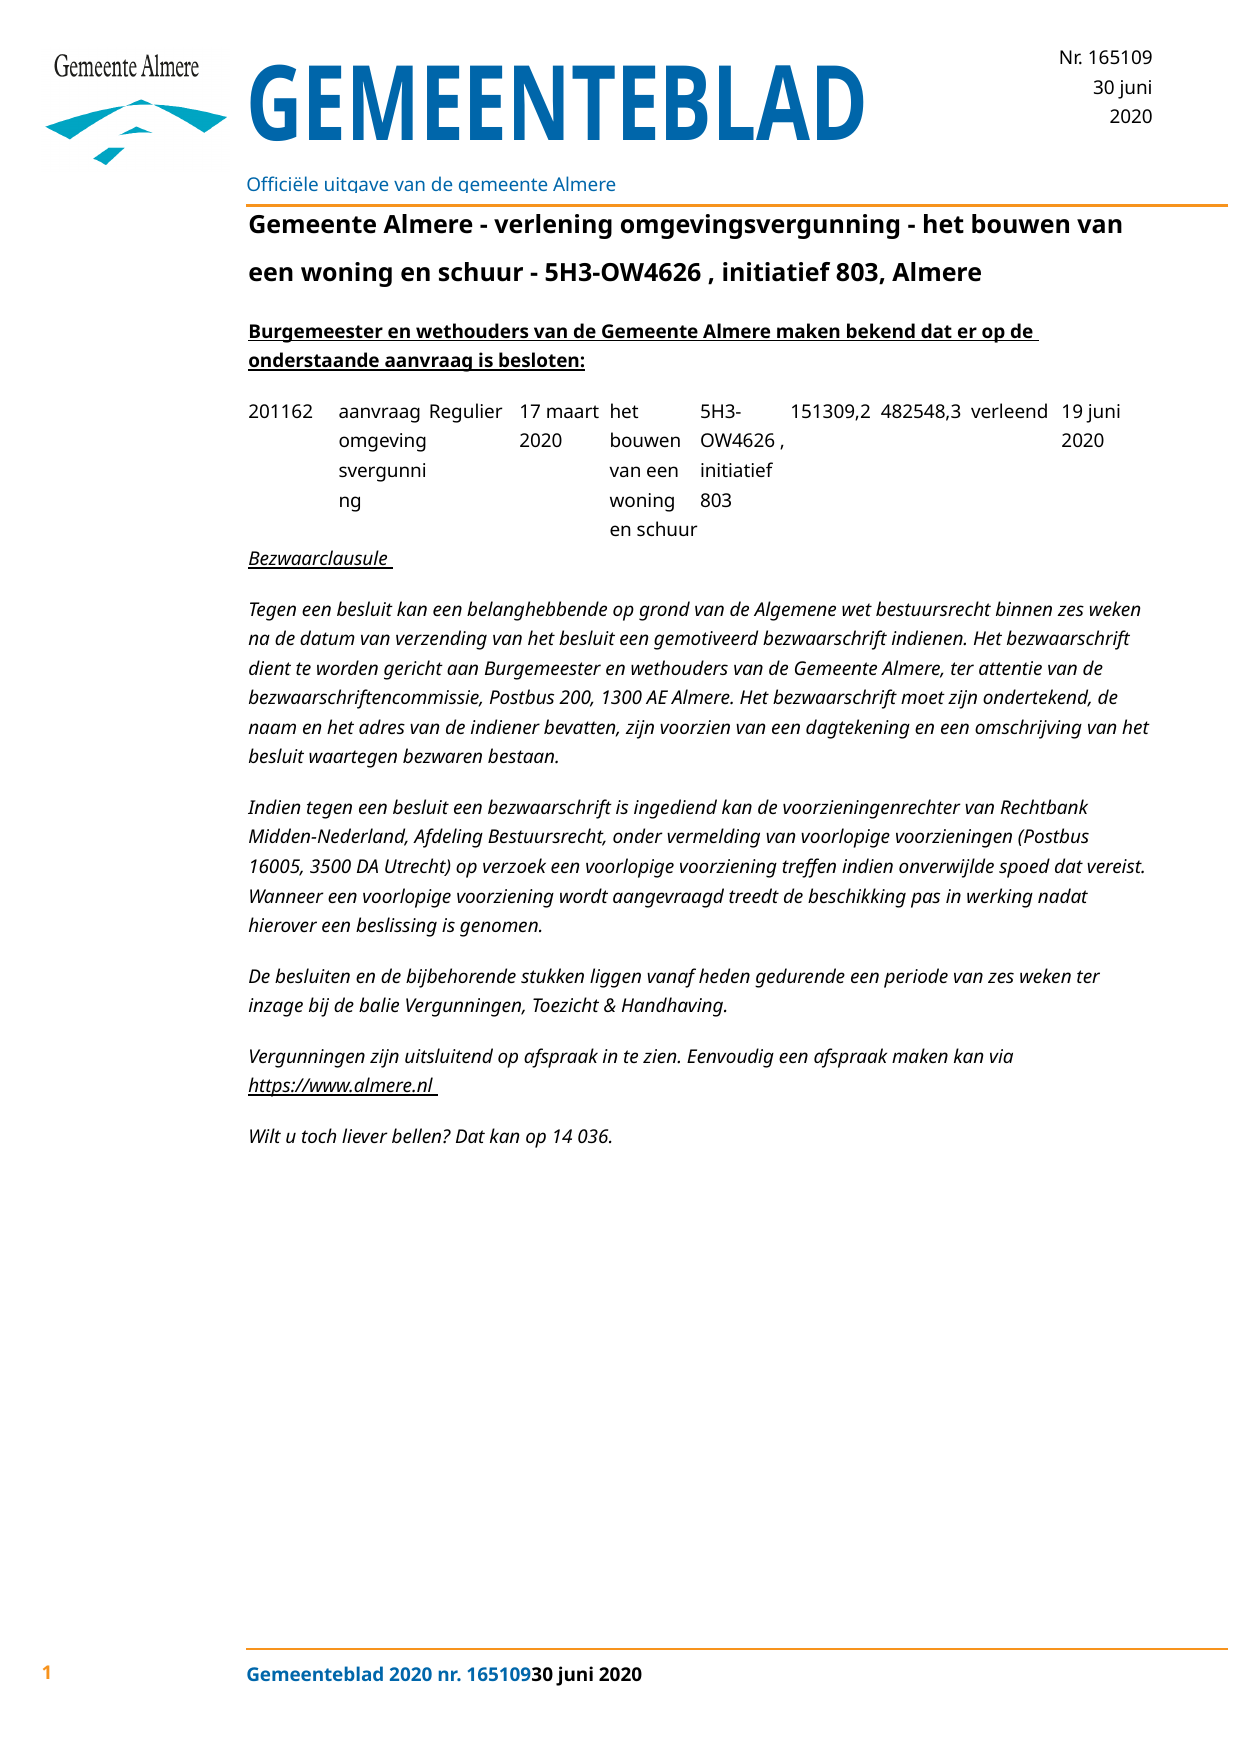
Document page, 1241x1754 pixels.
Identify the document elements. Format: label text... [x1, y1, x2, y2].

text Wilt u toch liever bellen? Dat kan op 14 036. [248, 1123, 1152, 1148]
text De besluiten en de bijbehorende stukken liggen vanaf heden gedurende een periode van zes weken ter inzage bij de balie Vergunningen, Toezicht & Handhaving. [248, 963, 1152, 1018]
table_header het bouwen van een woning en schuur [609, 398, 700, 542]
text Tegen een besluit kan een belanghebbende op grond van de Algemene wet bestuursrecht binnen zes weken na de datum van verzending van het besluit een gemotiveerd bezwaarschrift indienen. Het bezwaarschrift dient te worden gericht aan Burgemeester en wethouders van de Gemeente Almere, ter attentie van de bezwaarschriftencommissie, Postbus 200, 1300 AE Almere. Het bezwaarschrift moet zijn ondertekend, de naam en het adres van de indiener bevatten, zijn voorzien van een dagtekening en een omschrijving van het besluit waartegen bezwaren bestaan. [248, 596, 1152, 769]
text Bezwaarclausule [248, 545, 1152, 571]
table_header 19 juni 2020 [1061, 398, 1152, 542]
table_header 5H3-OW4626 , initiatief 803 [700, 398, 790, 542]
text Vergunningen zijn uitsluitend op afspraak in te zien. Eenvoudig een afspraak maken kan via https://www.almere.nl [248, 1043, 1152, 1098]
table_header verleend [971, 398, 1061, 542]
text Burgemeester en wethouders van de Gemeente Almere maken bekend dat er op de onderstaande aanvraag is besloten: [248, 318, 1152, 373]
table_header 151309,2 [790, 398, 881, 542]
table_header aanvraag omgevingsvergunning [338, 398, 429, 542]
table_header 17 maart 2020 [519, 398, 609, 542]
table_header 201162 [248, 398, 338, 542]
picture [41, 47, 231, 172]
table_header 482548,3 [881, 398, 971, 542]
text Gemeente Almere - verlening omgevingsvergunning - het bouwen van een woning en schuur - 5H3-OW4626 , initiatief 803, Almere [248, 207, 1152, 288]
table_header Regulier [429, 398, 519, 542]
text Indien tegen een besluit een bezwaarschrift is ingediend kan de voorzieningenrechter van Rechtbank Midden-Nederland, Afdeling Bestuursrecht, onder vermelding van voorlopige voorzieningen (Postbus 16005, 3500 DA Utrecht) op verzoek een voorlopige voorziening treffen indien onverwijlde spoed dat vereist. Wanneer een voorlopige voorziening wordt aangevraagd treedt de beschikking pas in werking nadat hierover een beslissing is genomen. [248, 794, 1152, 938]
